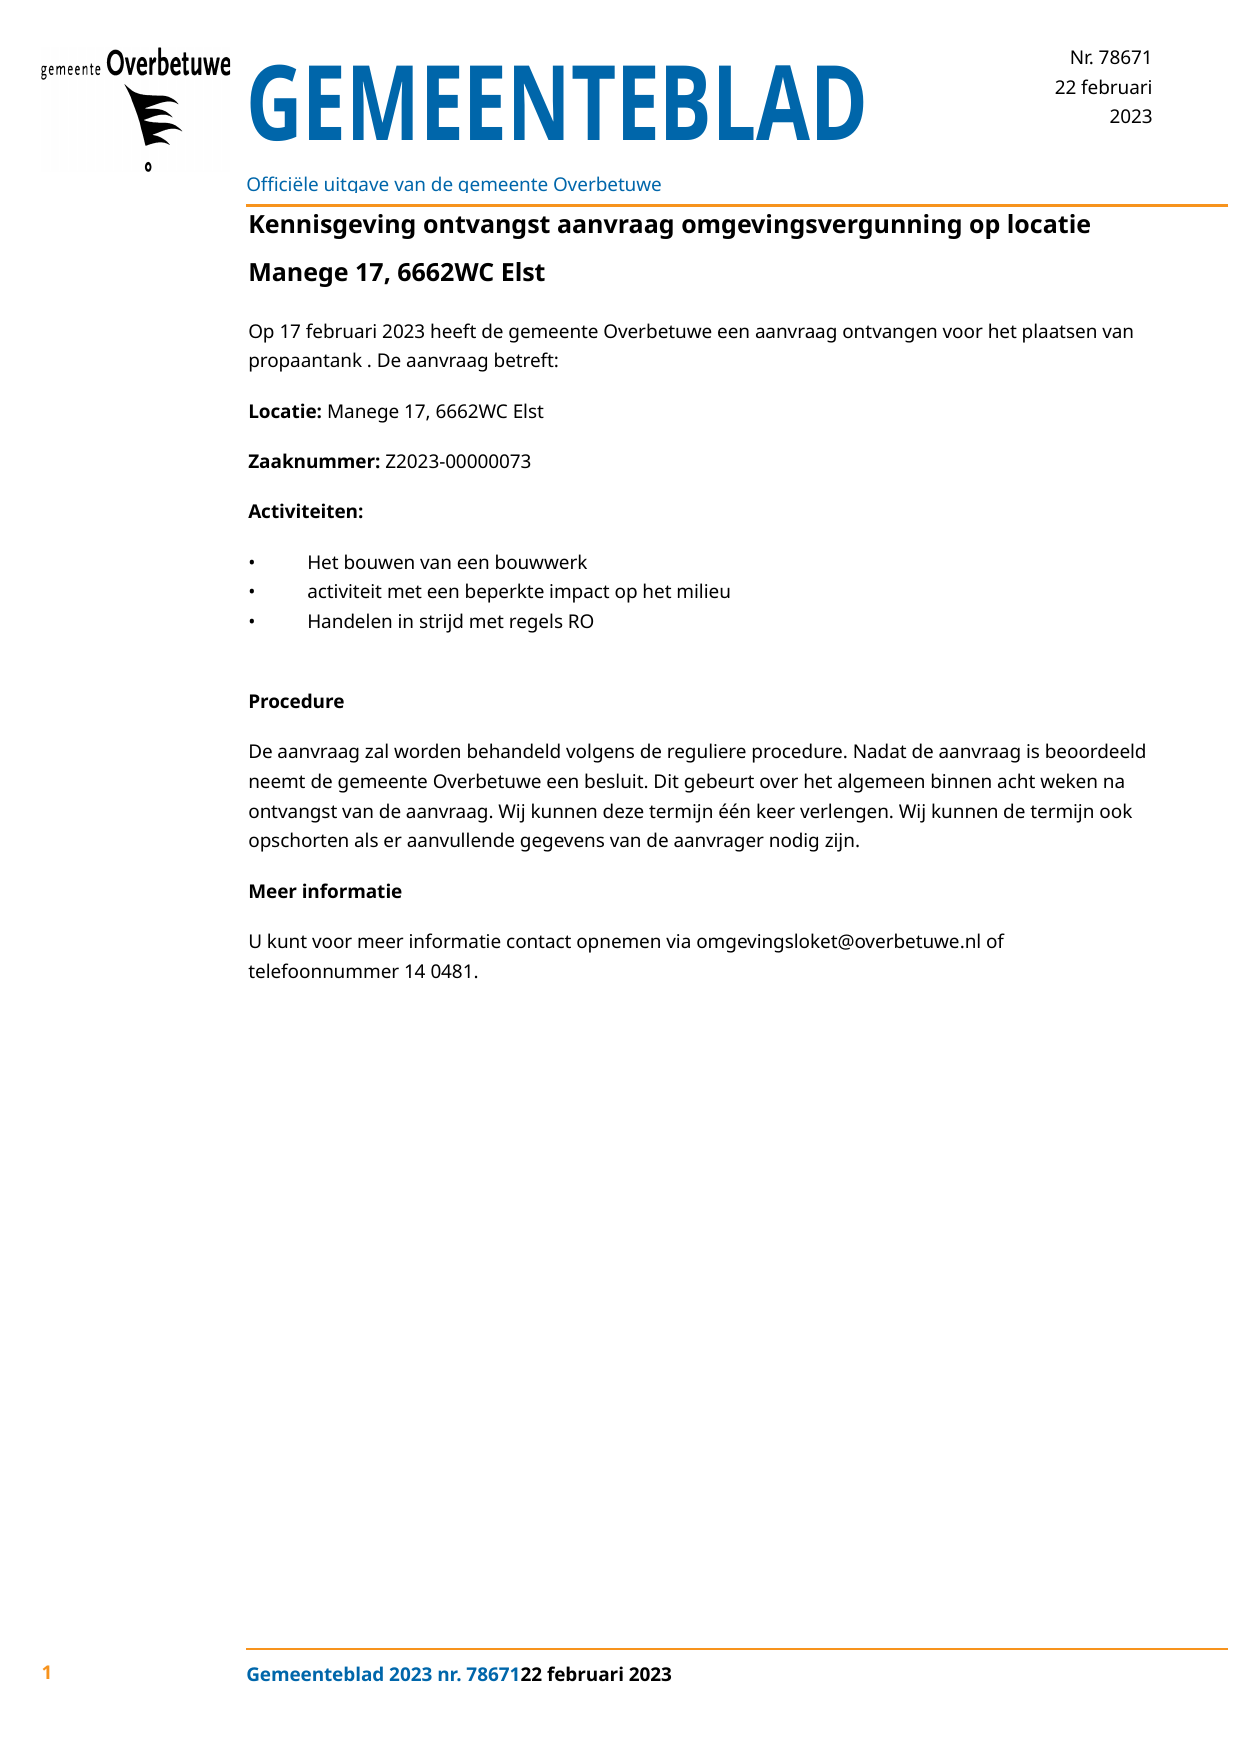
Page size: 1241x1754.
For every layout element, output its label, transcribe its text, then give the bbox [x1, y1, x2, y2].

text Op 17 februari 2023 heeft de gemeente Overbetuwe een aanvraag ontvangen voor het plaatsen van propaantank . De aanvraag betreft: [248, 318, 1152, 373]
text U kunt voor meer informatie contact opnemen via omgevingsloket@overbetuwe.nl of telefoonnummer 14 0481. [248, 928, 1152, 984]
text Activiteiten: [248, 499, 1152, 524]
text Meer informatie [248, 878, 1152, 904]
picture [41, 47, 231, 172]
text Procedure [248, 688, 1152, 714]
list activiteit met een beperkte impact op het milieu [248, 579, 1152, 604]
list Handelen in strijd met regels RO [248, 608, 1152, 634]
text Kennisgeving ontvangst aanvraag omgevingsvergunning op locatie Manege 17, 6662WC Elst [248, 207, 1152, 288]
text De aanvraag zal worden behandeld volgens de reguliere procedure. Nadat de aanvraag is beoordeeld neemt de gemeente Overbetuwe een besluit. Dit gebeurt over het algemeen binnen acht weken na ontvangst van de aanvraag. Wij kunnen deze termijn één keer verlengen. Wij kunnen de termijn ook opschorten als er aanvullende gegevens van de aanvrager nodig zijn. [248, 739, 1152, 853]
list Het bouwen van een bouwwerk [248, 549, 1152, 575]
text Locatie: Manege 17, 6662WC Elst [248, 398, 1152, 424]
text Zaaknummer: Z2023-00000073 [248, 448, 1152, 474]
